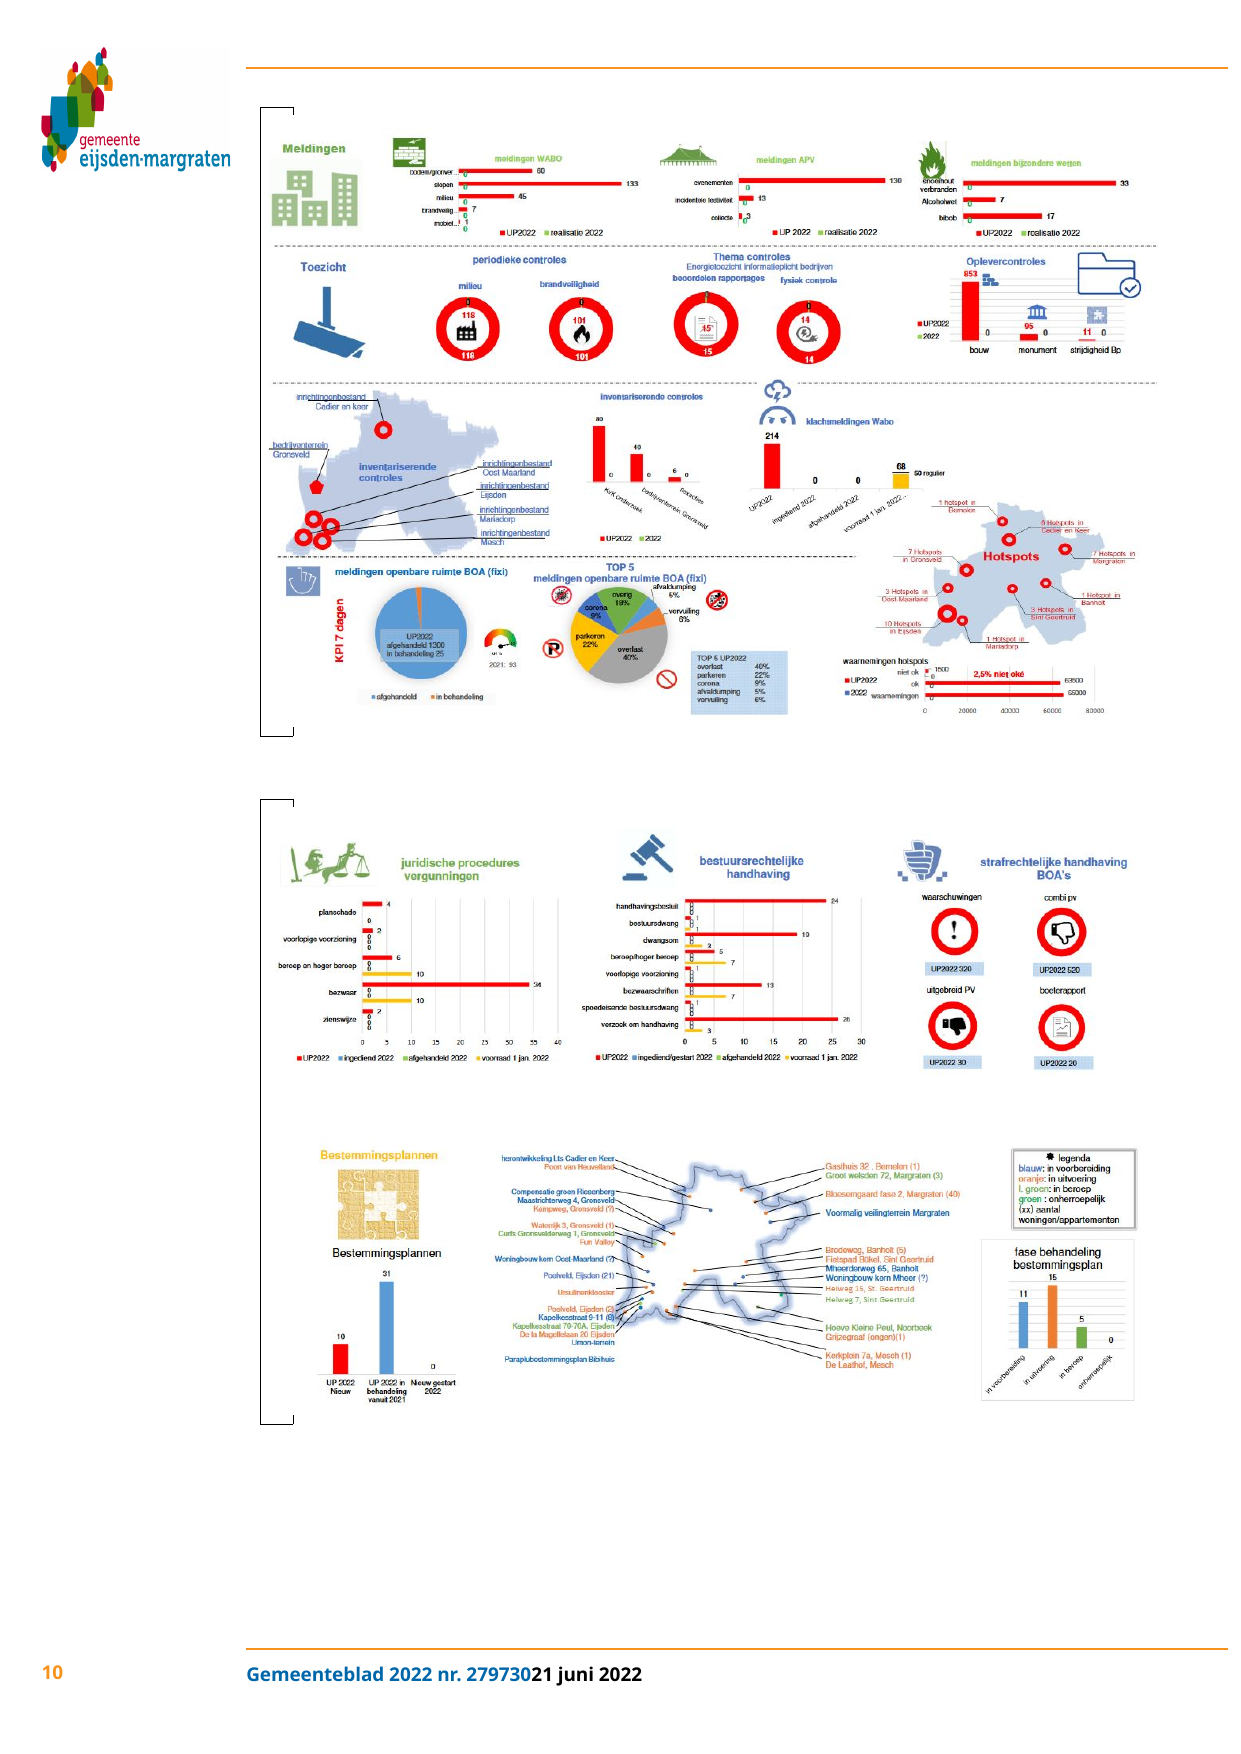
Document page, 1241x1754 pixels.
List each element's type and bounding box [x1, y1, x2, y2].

picture [41, 47, 231, 172]
picture [268, 807, 1173, 1415]
picture [268, 115, 1173, 727]
